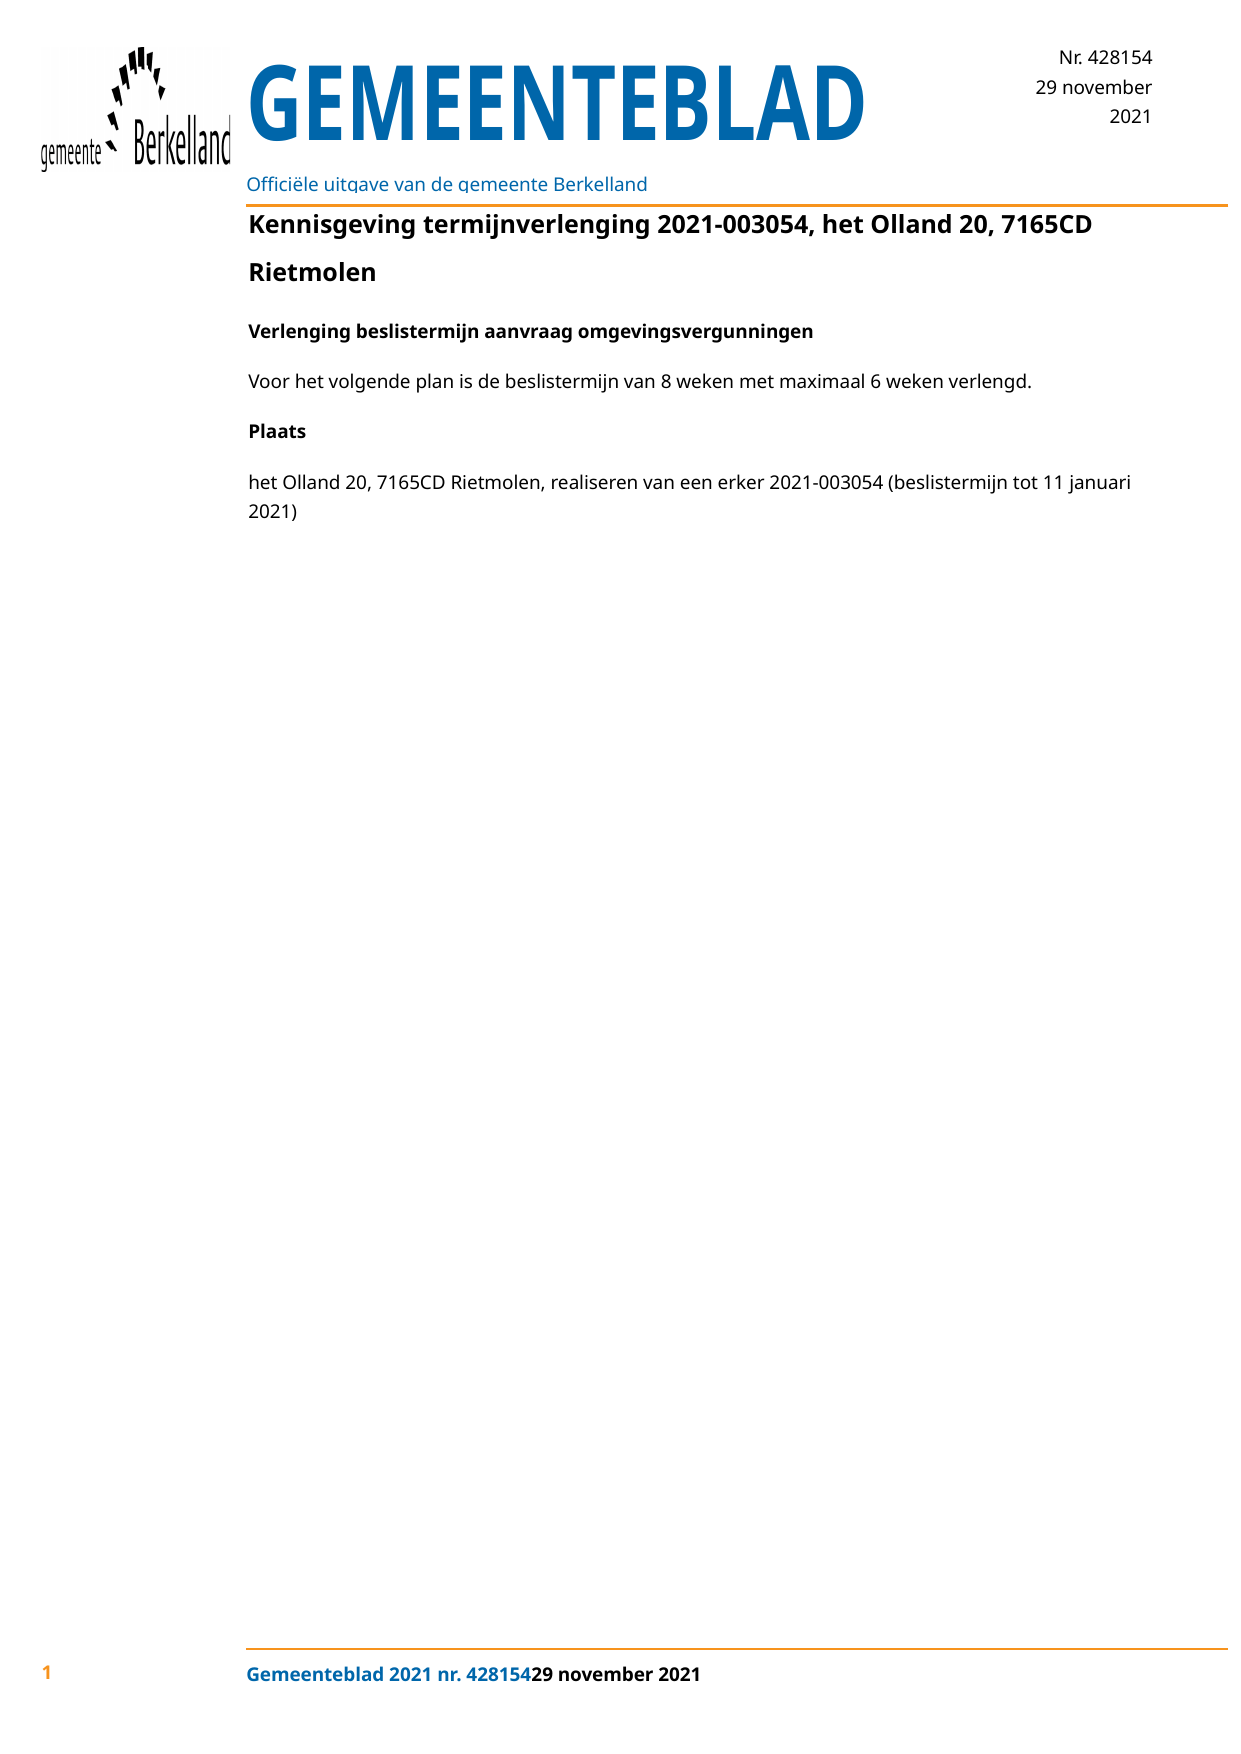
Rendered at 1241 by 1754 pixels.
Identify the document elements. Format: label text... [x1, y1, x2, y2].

text het Olland 20, 7165CD Rietmolen, realiseren van een erker 2021-003054 (beslistermijn tot 11 januari 2021) [248, 469, 1152, 524]
picture [41, 47, 231, 172]
text Kennisgeving termijnverlenging 2021-003054, het Olland 20, 7165CD Rietmolen [248, 207, 1152, 288]
text Verlenging beslistermijn aanvraag omgevingsvergunningen [248, 318, 1152, 344]
text Voor het volgende plan is de beslistermijn van 8 weken met maximaal 6 weken verlengd. [248, 368, 1152, 394]
text Plaats [248, 419, 1152, 444]
